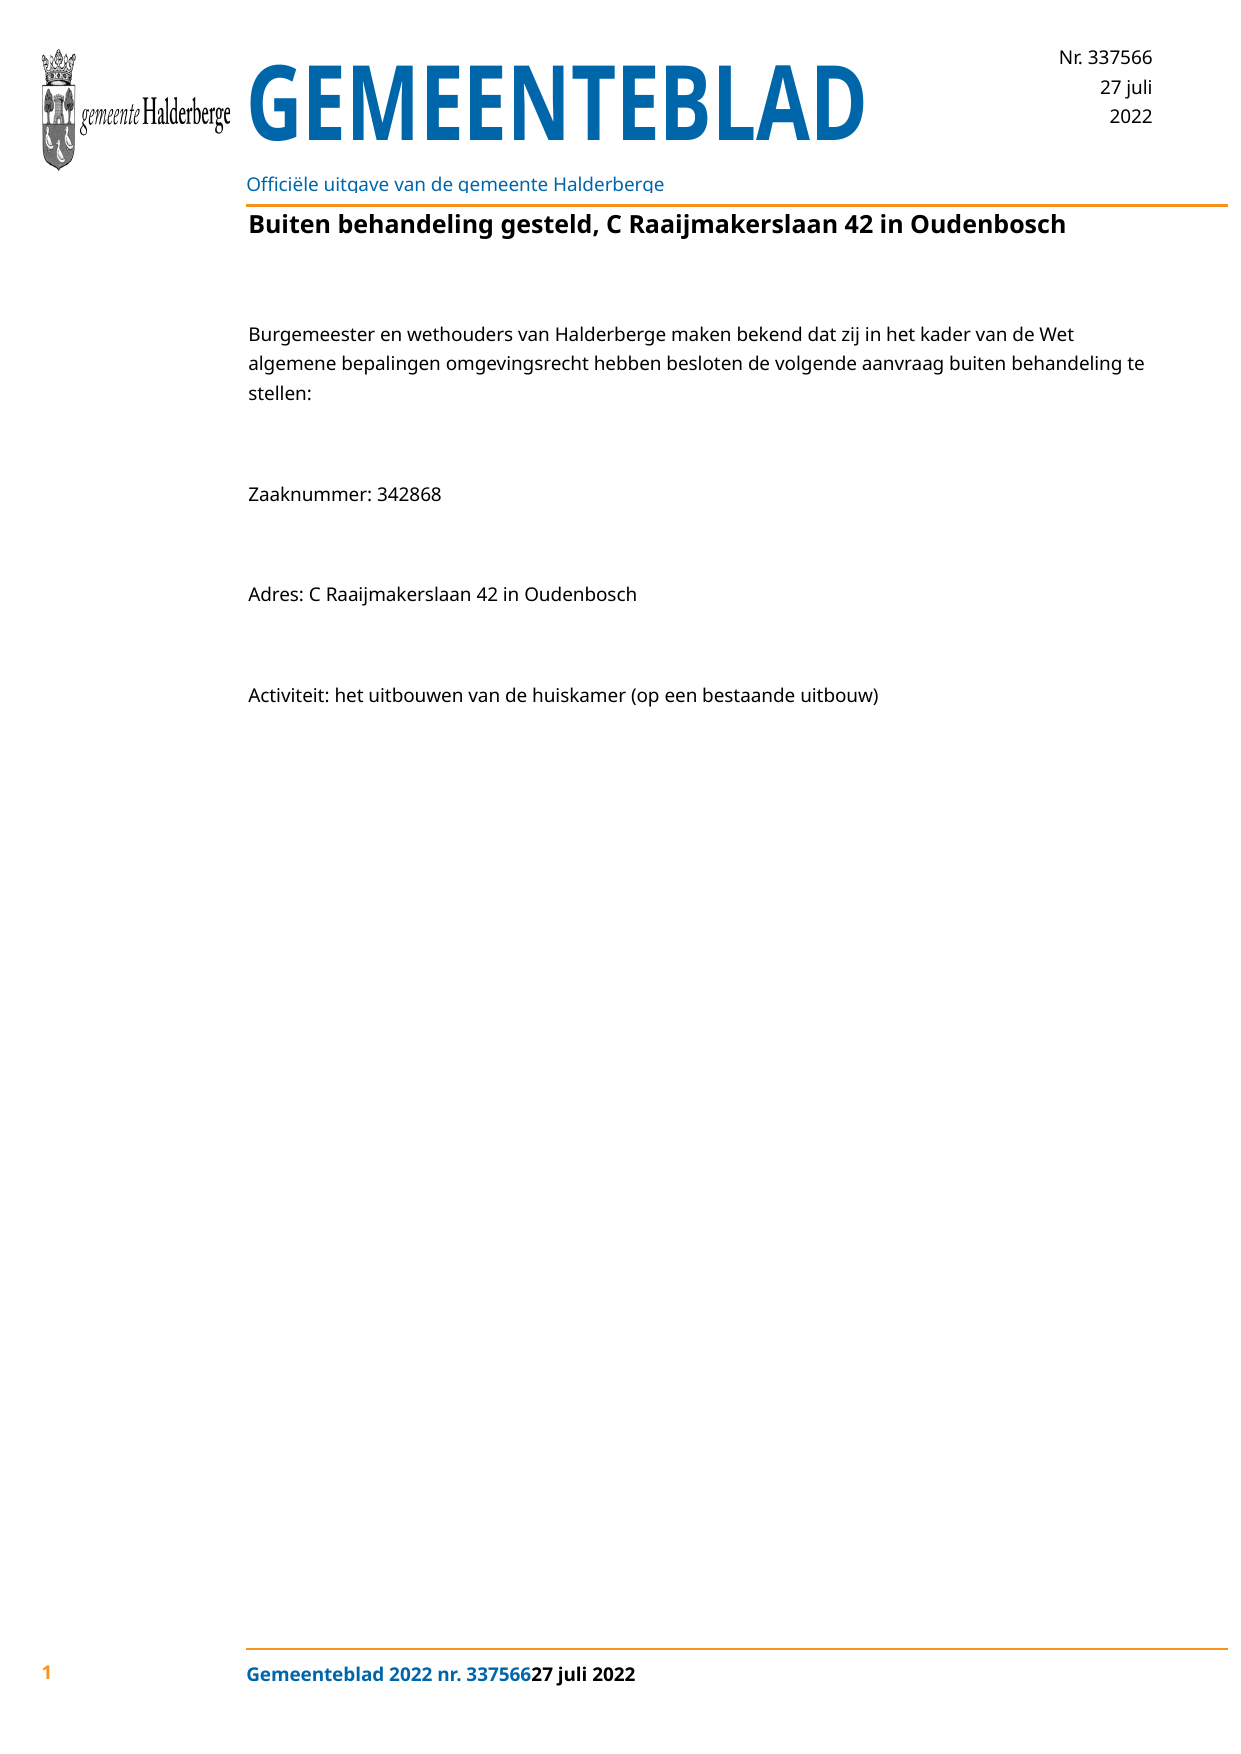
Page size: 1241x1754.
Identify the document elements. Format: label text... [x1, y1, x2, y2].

text Zaaknummer: 342868 [248, 481, 1152, 506]
text Buiten behandeling gesteld, C Raaijmakerslaan 42 in Oudenbosch [248, 207, 1152, 241]
text Burgemeester en wethouders van Halderberge maken bekend dat zij in het kader van de Wet algemene bepalingen omgevingsrecht hebben besloten de volgende aanvraag buiten behandeling te stellen: [248, 321, 1152, 406]
text Activiteit: het uitbouwen van de huiskamer (op een bestaande uitbouw) [248, 682, 1152, 708]
text Adres: C Raaijmakerslaan 42 in Oudenbosch [248, 582, 1152, 607]
picture [41, 47, 231, 172]
